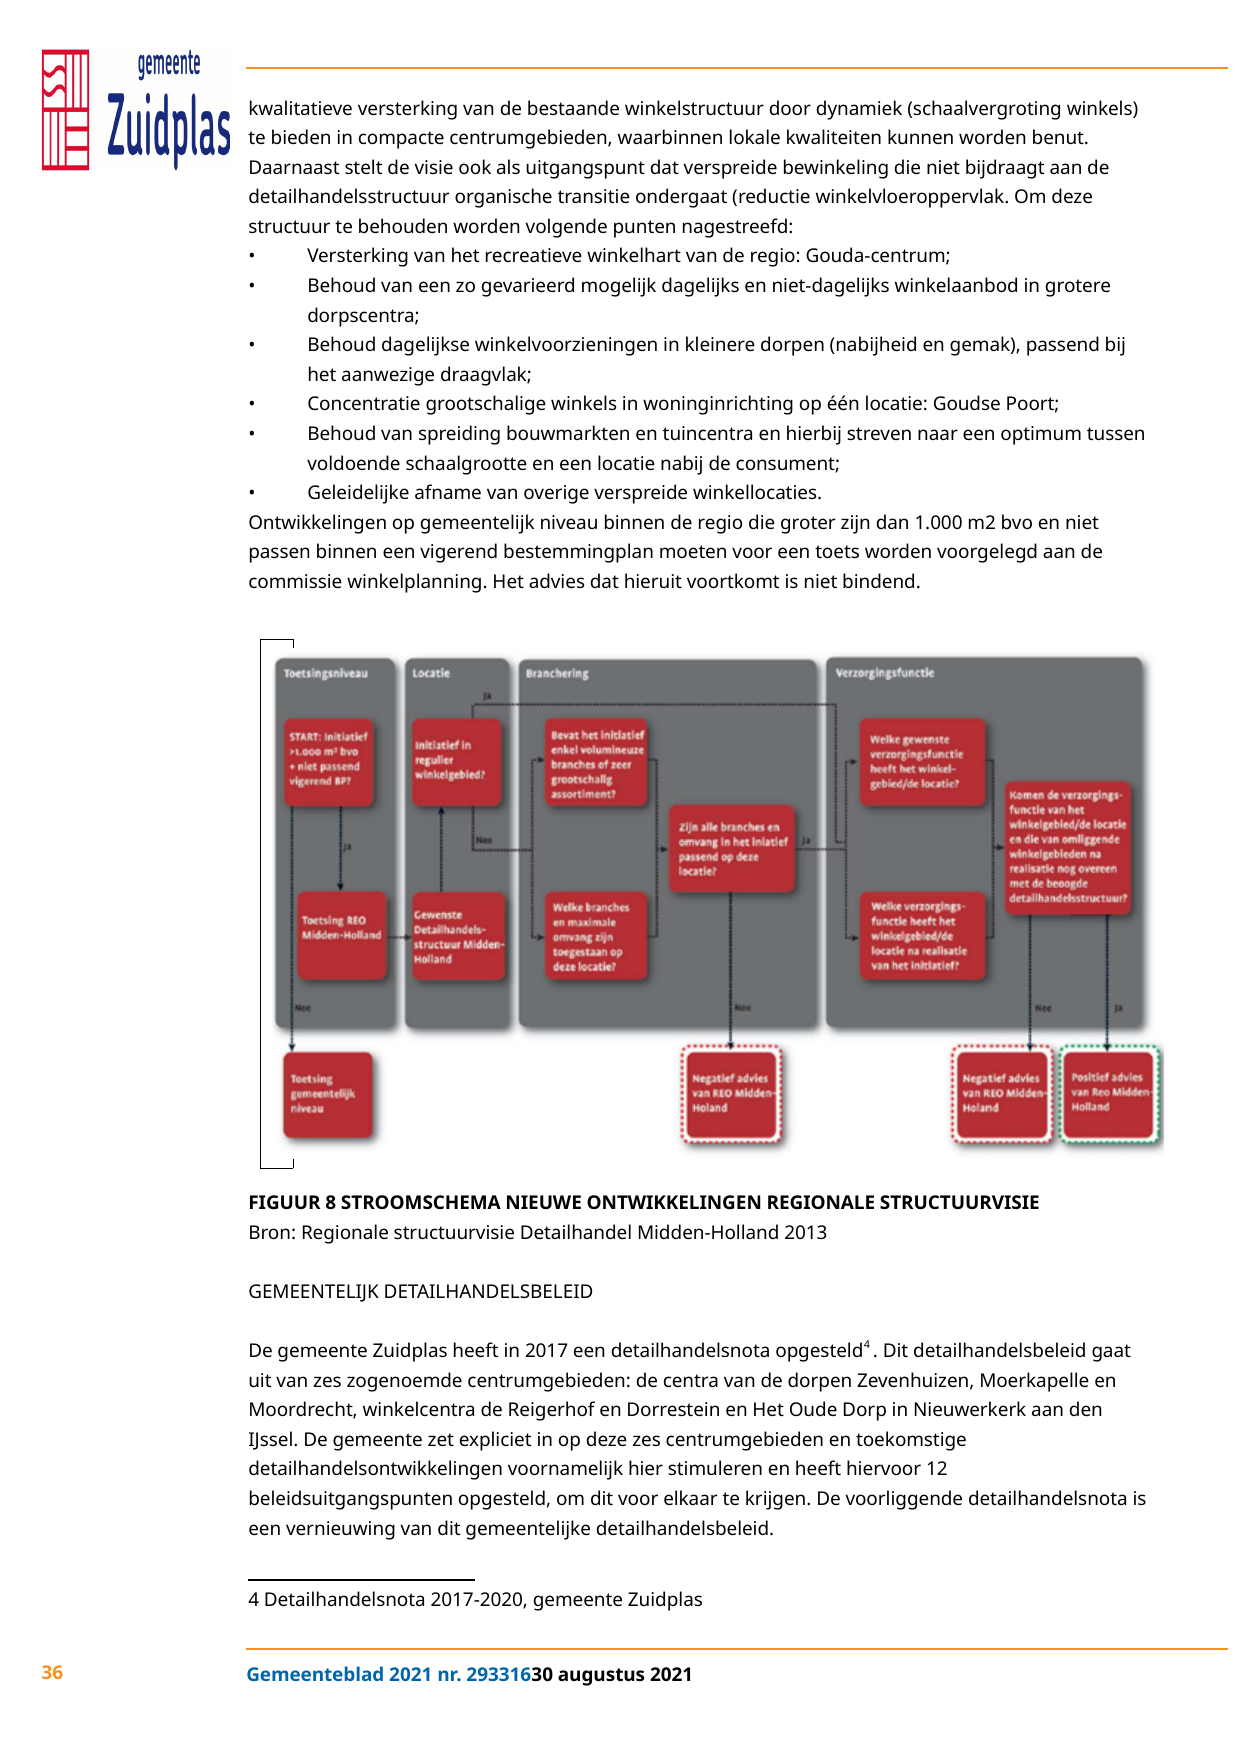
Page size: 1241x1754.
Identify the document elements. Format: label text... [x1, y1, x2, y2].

list Versterking van het recreatieve winkelhart van de regio: Gouda-centrum; [248, 243, 1152, 268]
text Bron: Regionale structuurvisie Detailhandel Midden-Holland 2013 [248, 1219, 1152, 1244]
picture [41, 47, 231, 172]
text kwalitatieve versterking van de bestaande winkelstructuur door dynamiek (schaalvergroting winkels) te bieden in compacte centrumgebieden, waarbinnen lokale kwaliteiten kunnen worden benut. Daarnaast stelt de visie ook als uitgangspunt dat verspreide bewinkeling die niet bijdraagt aan de detailhandelsstructuur organische transitie ondergaat (reductie winkelvloeroppervlak. Om deze structuur te behouden worden volgende punten nagestreefd: [248, 95, 1152, 239]
list Behoud van spreiding bouwmarkten en tuincentra en hierbij streven naar een optimum tussen voldoende schaalgrootte en een locatie nabij de consument; [248, 420, 1152, 476]
picture [268, 648, 1173, 1159]
list Behoud van een zo gevarieerd mogelijk dagelijks en niet-dagelijks winkelaanbod in grotere dorpscentra; [248, 272, 1152, 328]
text FIGUUR 8 STROOMSCHEMA NIEUWE ONTWIKKELINGEN REGIONALE STRUCTUURVISIE [248, 1189, 1152, 1215]
text Ontwikkelingen op gemeentelijk niveau binnen de regio die groter zijn dan 1.000 m2 bvo en niet passen binnen een vigerend bestemmingplan moeten voor een toets worden voorgelegd aan de commissie winkelplanning. Het advies dat hieruit voortkomt is niet bindend. [248, 509, 1152, 594]
text Detailhandelsnota 2017-2020, gemeente Zuidplas [248, 1586, 1152, 1612]
text GEMEENTELIJK DETAILHANDELSBELEID [248, 1278, 1152, 1304]
list Behoud dagelijkse winkelvoorzieningen in kleinere dorpen (nabijheid en gemak), passend bij het aanwezige draagvlak; [248, 331, 1152, 387]
text De gemeente Zuidplas heeft in 2017 een detailhandelsnota opgesteld. Dit detailhandelsbeleid gaat uit van zes zogenoemde centrumgebieden: de centra van de dorpen Zevenhuizen, Moerkapelle en Moordrecht, winkelcentra de Reigerhof en Dorrestein en Het Oude Dorp in Nieuwerkerk aan den IJssel. De gemeente zet expliciet in op deze zes centrumgebieden en toekomstige detailhandelsontwikkelingen voornamelijk hier stimuleren en heeft hiervoor 12 beleidsuitgangspunten opgesteld, om dit voor elkaar te krijgen. De voorliggende detailhandelsnota is een vernieuwing van dit gemeentelijke detailhandelsbeleid. [248, 1337, 1152, 1540]
list Concentratie grootschalige winkels in woninginrichting op één locatie: Goudse Poort; [248, 391, 1152, 416]
list Geleidelijke afname van overige verspreide winkellocaties. [248, 479, 1152, 505]
